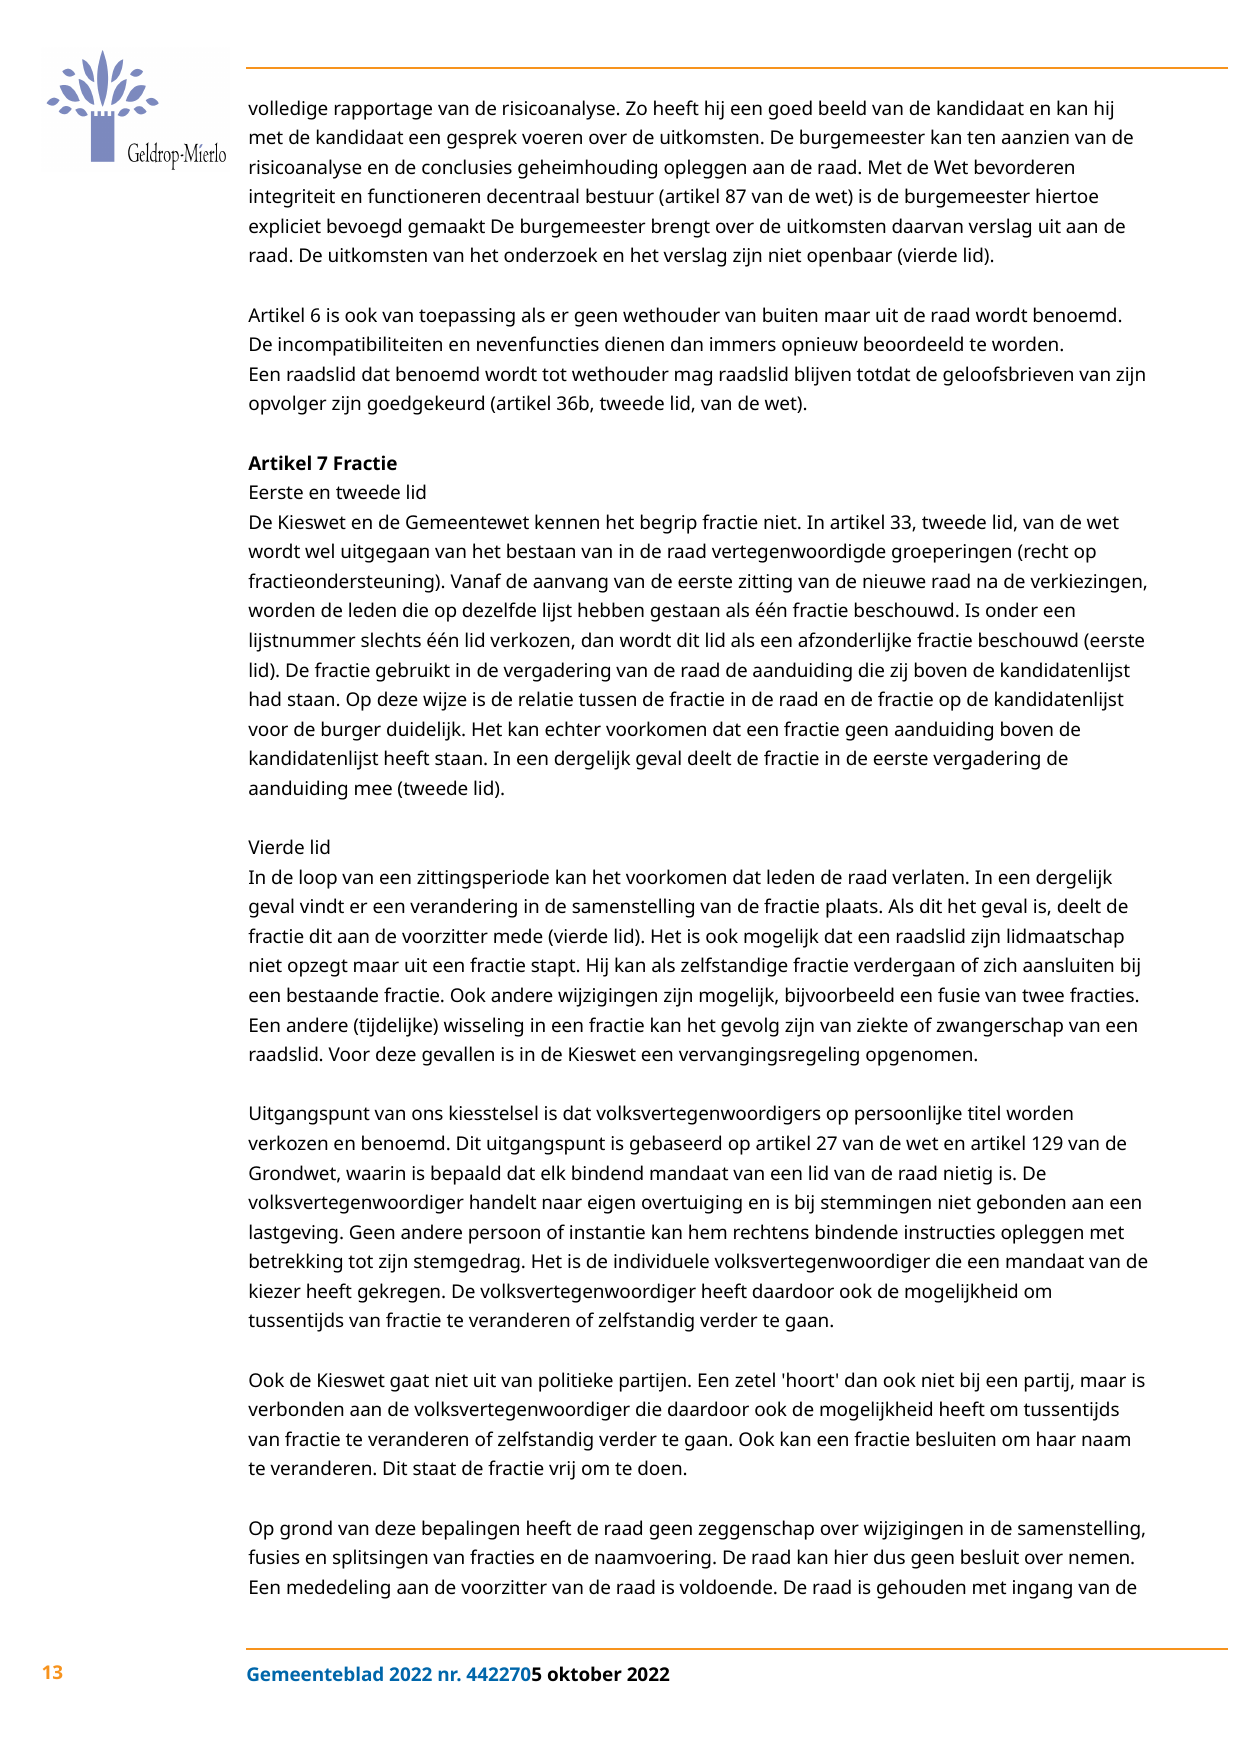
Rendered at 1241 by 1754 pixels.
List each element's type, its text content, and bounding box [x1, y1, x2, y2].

text Een raadslid dat benoemd wordt tot wethouder mag raadslid blijven totdat de geloofsbrieven van zijn opvolger zijn goedgekeurd (artikel 36b, tweede lid, van de wet). [248, 361, 1152, 416]
text Uitgangspunt van ons kiesstelsel is dat volksvertegenwoordigers op persoonlijke titel worden verkozen en benoemd. Dit uitgangspunt is gebaseerd op artikel 27 van de wet en artikel 129 van de Grondwet, waarin is bepaald dat elk bindend mandaat van een lid van de raad nietig is. De volksvertegenwoordiger handelt naar eigen overtuiging en is bij stemmingen niet gebonden aan een lastgeving. Geen andere persoon of instantie kan hem rechtens bindende instructies opleggen met betrekking tot zijn stemgedrag. Het is de individuele volksvertegenwoordiger die een mandaat van de kiezer heeft gekregen. De volksvertegenwoordiger heeft daardoor ook de mogelijkheid om tussentijds van fractie te veranderen of zelfstandig verder te gaan. [248, 1101, 1152, 1333]
text Eerste en tweede lid [248, 479, 1152, 505]
text Ook de Kieswet gaat niet uit van politieke partijen. Een zetel 'hoort' dan ook niet bij een partij, maar is verbonden aan de volksvertegenwoordiger die daardoor ook de mogelijkheid heeft om tussentijds van fractie te veranderen of zelfstandig verder te gaan. Ook kan een fractie besluiten om haar naam te veranderen. Dit staat de fractie vrij om te doen. [248, 1367, 1152, 1481]
text Artikel 7 Fractie [248, 450, 1152, 476]
text Vierde lid [248, 834, 1152, 860]
text volledige rapportage van de risicoanalyse. Zo heeft hij een goed beeld van de kandidaat en kan hij met de kandidaat een gesprek voeren over de uitkomsten. De burgemeester kan ten aanzien van de risicoanalyse en de conclusies geheimhouding opleggen aan de raad. Met de Wet bevorderen integriteit en functioneren decentraal bestuur (artikel 87 van de wet) is de burgemeester hiertoe expliciet bevoegd gemaakt De burgemeester brengt over de uitkomsten daarvan verslag uit aan de raad. De uitkomsten van het onderzoek en het verslag zijn niet openbaar (vierde lid). [248, 95, 1152, 268]
text Op grond van deze bepalingen heeft de raad geen zeggenschap over wijzigingen in de samenstelling, fusies en splitsingen van fracties en de naamvoering. De raad kan hier dus geen besluit over nemen. Een mededeling aan de voorzitter van de raad is voldoende. De raad is gehouden met ingang van de [248, 1515, 1152, 1600]
text In de loop van een zittingsperiode kan het voorkomen dat leden de raad verlaten. In een dergelijk geval vindt er een verandering in de samenstelling van de fractie plaats. Als dit het geval is, deelt de fractie dit aan de voorzitter mede (vierde lid). Het is ook mogelijk dat een raadslid zijn lidmaatschap niet opzegt maar uit een fractie stapt. Hij kan als zelfstandige fractie verdergaan of zich aansluiten bij een bestaande fractie. Ook andere wijzigingen zijn mogelijk, bijvoorbeeld een fusie van twee fracties. Een andere (tijdelijke) wisseling in een fractie kan het gevolg zijn van ziekte of zwangerschap van een raadslid. Voor deze gevallen is in de Kieswet een vervangingsregeling opgenomen. [248, 864, 1152, 1067]
text Artikel 6 is ook van toepassing als er geen wethouder van buiten maar uit de raad wordt benoemd. De incompatibiliteiten en nevenfuncties dienen dan immers opnieuw beoordeeld te worden. [248, 302, 1152, 357]
text De Kieswet en de Gemeentewet kennen het begrip fractie niet. In artikel 33, tweede lid, van de wet wordt wel uitgegaan van het bestaan van in de raad vertegenwoordigde groeperingen (recht op fractieondersteuning). Vanaf de aanvang van de eerste zitting van de nieuwe raad na de verkiezingen, worden de leden die op dezelfde lijst hebben gestaan als één fractie beschouwd. Is onder een lijstnummer slechts één lid verkozen, dan wordt dit lid als een afzonderlijke fractie beschouwd (eerste lid). De fractie gebruikt in de vergadering van de raad de aanduiding die zij boven de kandidatenlijst had staan. Op deze wijze is de relatie tussen de fractie in de raad en de fractie op de kandidatenlijst voor de burger duidelijk. Het kan echter voorkomen dat een fractie geen aanduiding boven de kandidatenlijst heeft staan. In een dergelijk geval deelt de fractie in de eerste vergadering de aanduiding mee (tweede lid). [248, 509, 1152, 801]
picture [41, 47, 231, 172]
